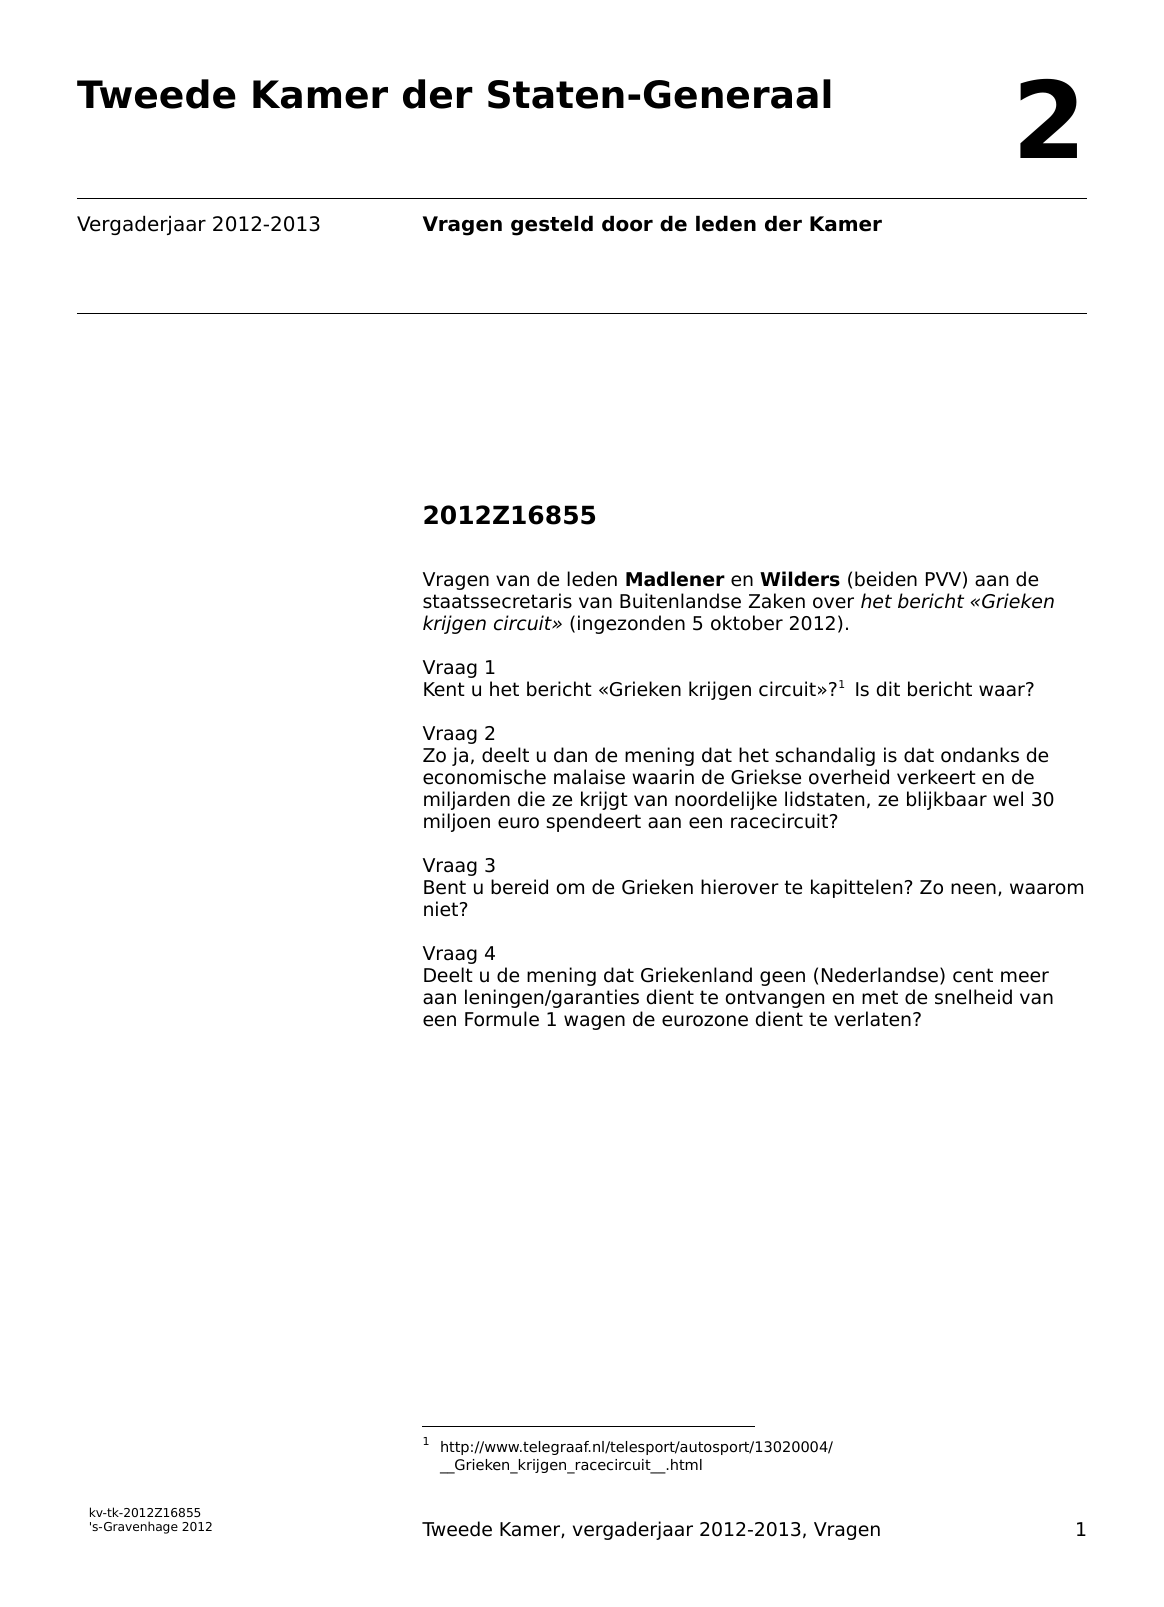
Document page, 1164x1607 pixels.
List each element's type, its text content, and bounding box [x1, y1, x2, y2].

text Vraag 3 [422, 855, 1087, 877]
text Vraag 2 [422, 723, 1087, 745]
text Bent u bereid om de Grieken hierover te kapittelen? Zo neen, waarom niet? [422, 877, 1087, 921]
table_header Tweede Kamer der Staten-Generaal [77, 59, 886, 198]
text kv-tk-2012Z16855 [88, 1506, 323, 1520]
text Vragen van de leden Madlener en Wilders (beiden PVV) aan de staatssecretaris van Buitenlandse Zaken over het bericht «Grieken krijgen circuit» (ingezonden 5 oktober 2012). [422, 569, 1087, 635]
table_cell Vragen gesteld door de leden der Kamer [422, 199, 1087, 313]
table_header 2 [886, 59, 1087, 198]
text Deelt u de mening dat Griekenland geen (Nederlandse) cent meer aan leningen/garanties dient te ontvangen en met de snelheid van een Formule 1 wagen de eurozone dient te verlaten? [422, 965, 1087, 1031]
text Vraag 4 [422, 943, 1087, 965]
text 's-Gravenhage 2012 [88, 1520, 323, 1534]
table_cell Vergaderjaar 2012-2013 [77, 199, 422, 313]
text http://www.telegraaf.nl/telesport/autosport/13020004/__Grieken_krijgen_racecircuit__.html [422, 1435, 1087, 1474]
text Zo ja, deelt u dan de mening dat het schandalig is dat ondanks de economische malaise waarin de Griekse overheid verkeert en de miljarden die ze krijgt van noordelijke lidstaten, ze blijkbaar wel 30 miljoen euro spendeert aan een racecircuit? [422, 745, 1087, 833]
text Vraag 1 [422, 657, 1087, 679]
text Kent u het bericht «Grieken krijgen circuit»? Is dit bericht waar? [422, 679, 1087, 701]
text 2012Z16855 [422, 501, 1087, 531]
